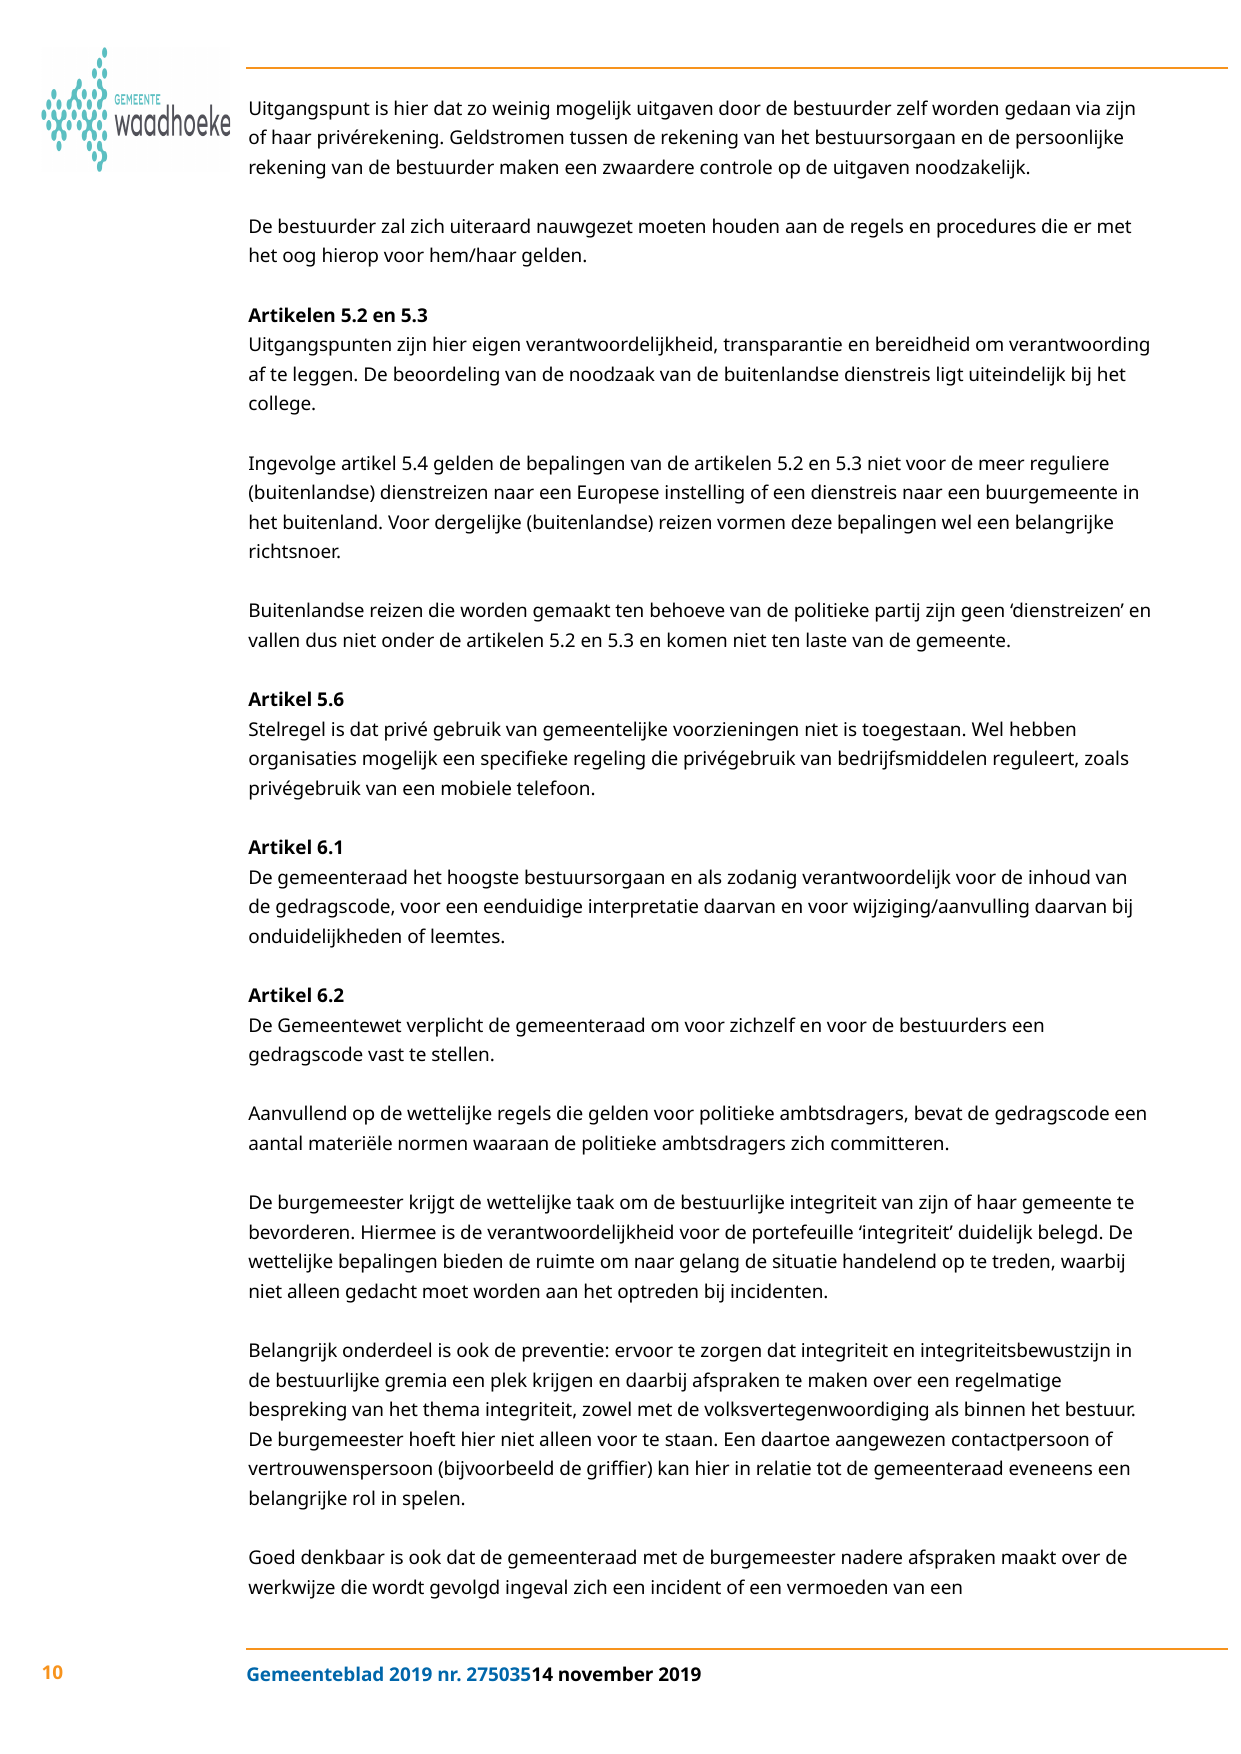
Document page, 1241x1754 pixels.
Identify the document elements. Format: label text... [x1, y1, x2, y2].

text Artikel 5.6 [248, 686, 1152, 712]
text De Gemeentewet verplicht de gemeenteraad om voor zichzelf en voor de bestuurders een gedragscode vast te stellen. [248, 1012, 1152, 1067]
picture [41, 47, 231, 172]
text De bestuurder zal zich uiteraard nauwgezet moeten houden aan de regels en procedures die er met het oog hierop voor hem/haar gelden. [248, 213, 1152, 268]
text Belangrijk onderdeel is ook de preventie: ervoor te zorgen dat integriteit en integriteitsbewustzijn in de bestuurlijke gremia een plek krijgen en daarbij afspraken te maken over een regelmatige bespreking van het thema integriteit, zowel met de volksvertegenwoordiging als binnen het bestuur. De burgemeester hoeft hier niet alleen voor te staan. Een daartoe aangewezen contactpersoon of vertrouwenspersoon (bijvoorbeeld de griffier) kan hier in relatie tot de gemeenteraad eveneens een belangrijke rol in spelen. [248, 1337, 1152, 1511]
text Uitgangspunten zijn hier eigen verantwoordelijkheid, transparantie en bereidheid om verantwoording af te leggen. De beoordeling van de noodzaak van de buitenlandse dienstreis ligt uiteindelijk bij het college. [248, 331, 1152, 416]
text De gemeenteraad het hoogste bestuursorgaan en als zodanig verantwoordelijk voor de inhoud van de gedragscode, voor een eenduidige interpretatie daarvan en voor wijziging/aanvulling daarvan bij onduidelijkheden of leemtes. [248, 864, 1152, 949]
text Stelregel is dat privé gebruik van gemeentelijke voorzieningen niet is toegestaan. Wel hebben organisaties mogelijk een specifieke regeling die privégebruik van bedrijfsmiddelen reguleert, zoals privégebruik van een mobiele telefoon. [248, 716, 1152, 801]
text De burgemeester krijgt de wettelijke taak om de bestuurlijke integriteit van zijn of haar gemeente te bevorderen. Hiermee is de verantwoordelijkheid voor de portefeuille ‘integriteit’ duidelijk belegd. De wettelijke bepalingen bieden de ruimte om naar gelang de situatie handelend op te treden, waarbij niet alleen gedacht moet worden aan het optreden bij incidenten. [248, 1189, 1152, 1304]
text Buitenlandse reizen die worden gemaakt ten behoeve van de politieke partij zijn geen ‘dienstreizen’ en vallen dus niet onder de artikelen 5.2 en 5.3 en komen niet ten laste van de gemeente. [248, 598, 1152, 653]
text Ingevolge artikel 5.4 gelden de bepalingen van de artikelen 5.2 en 5.3 niet voor de meer reguliere (buitenlandse) dienstreizen naar een Europese instelling of een dienstreis naar een buurgemeente in het buitenland. Voor dergelijke (buitenlandse) reizen vormen deze bepalingen wel een belangrijke richtsnoer. [248, 450, 1152, 564]
text Artikel 6.2 [248, 982, 1152, 1008]
text Aanvullend op de wettelijke regels die gelden voor politieke ambtsdragers, bevat de gedragscode een aantal materiële normen waaraan de politieke ambtsdragers zich committeren. [248, 1101, 1152, 1156]
text Artikelen 5.2 en 5.3 [248, 302, 1152, 328]
text Artikel 6.1 [248, 834, 1152, 860]
text Goed denkbaar is ook dat de gemeenteraad met de burgemeester nadere afspraken maakt over de werkwijze die wordt gevolgd ingeval zich een incident of een vermoeden van een [248, 1544, 1152, 1600]
text Uitgangspunt is hier dat zo weinig mogelijk uitgaven door de bestuurder zelf worden gedaan via zijn of haar privérekening. Geldstromen tussen de rekening van het bestuursorgaan en de persoonlijke rekening van de bestuurder maken een zwaardere controle op de uitgaven noodzakelijk. [248, 95, 1152, 180]
